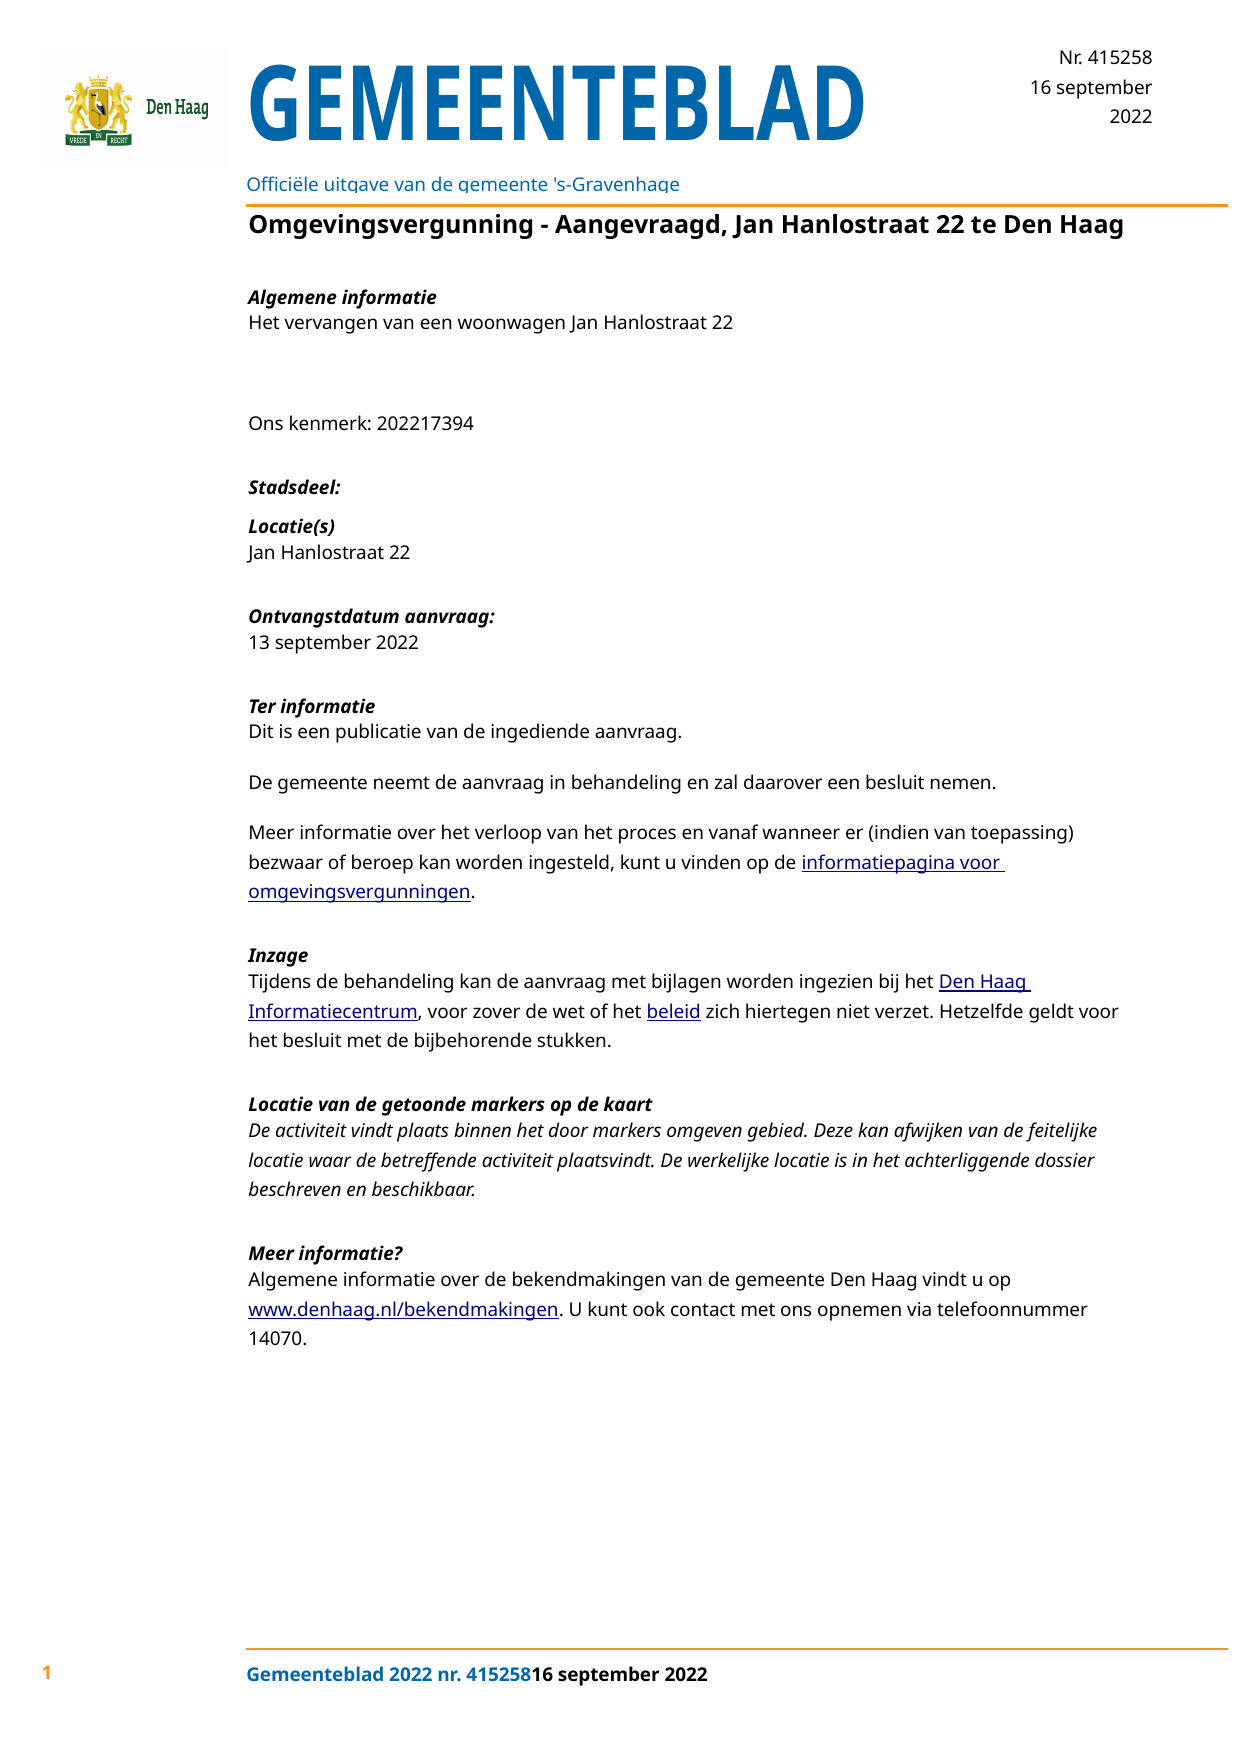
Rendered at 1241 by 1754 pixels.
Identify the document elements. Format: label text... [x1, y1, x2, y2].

text Locatie van de getoonde markers op de kaart [248, 1092, 1152, 1117]
text Jan Hanlostraat 22 [248, 539, 1152, 565]
text De gemeente neemt de aanvraag in behandeling en zal daarover een besluit nemen. [248, 769, 1152, 795]
text Algemene informatie over de bekendmakingen van de gemeente Den Haag vindt u op www.denhaag.nl/bekendmakingen. U kunt ook contact met ons opnemen via telefoonnummer 14070. [248, 1266, 1152, 1351]
text Ons kenmerk: 202217394 [248, 410, 1152, 436]
picture [41, 47, 231, 172]
text Ter informatie [248, 693, 1152, 719]
text Meer informatie? [248, 1240, 1152, 1266]
text Dit is een publicatie van de ingediende aanvraag. [248, 719, 1152, 744]
text Locatie(s) [248, 514, 1152, 539]
text Ontvangstdatum aanvraag: [248, 603, 1152, 629]
text Tijdens de behandeling kan de aanvraag met bijlagen worden ingezien bij het Den Haag Informatiecentrum, voor zover de wet of het beleid zich hiertegen niet verzet. Hetzelfde geldt voor het besluit met de bijbehorende stukken. [248, 968, 1152, 1053]
text Algemene informatie [248, 284, 1152, 309]
text De activiteit vindt plaats binnen het door markers omgeven gebied. Deze kan afwijken van de feitelijke locatie waar de betreffende activiteit plaatsvindt. De werkelijke locatie is in het achterliggende dossier beschreven en beschikbaar. [248, 1117, 1152, 1202]
text Inzage [248, 943, 1152, 968]
text Stadsdeel: [248, 474, 1152, 500]
text Het vervangen van een woonwagen Jan Hanlostraat 22 [248, 309, 1152, 335]
text Meer informatie over het verloop van het proces en vanaf wanneer er (indien van toepassing) bezwaar of beroep kan worden ingesteld, kunt u vinden op de informatiepagina voor omgevingsvergunningen. [248, 819, 1152, 904]
text Omgevingsvergunning - Aangevraagd, Jan Hanlostraat 22 te Den Haag [248, 207, 1152, 241]
text 13 september 2022 [248, 629, 1152, 655]
